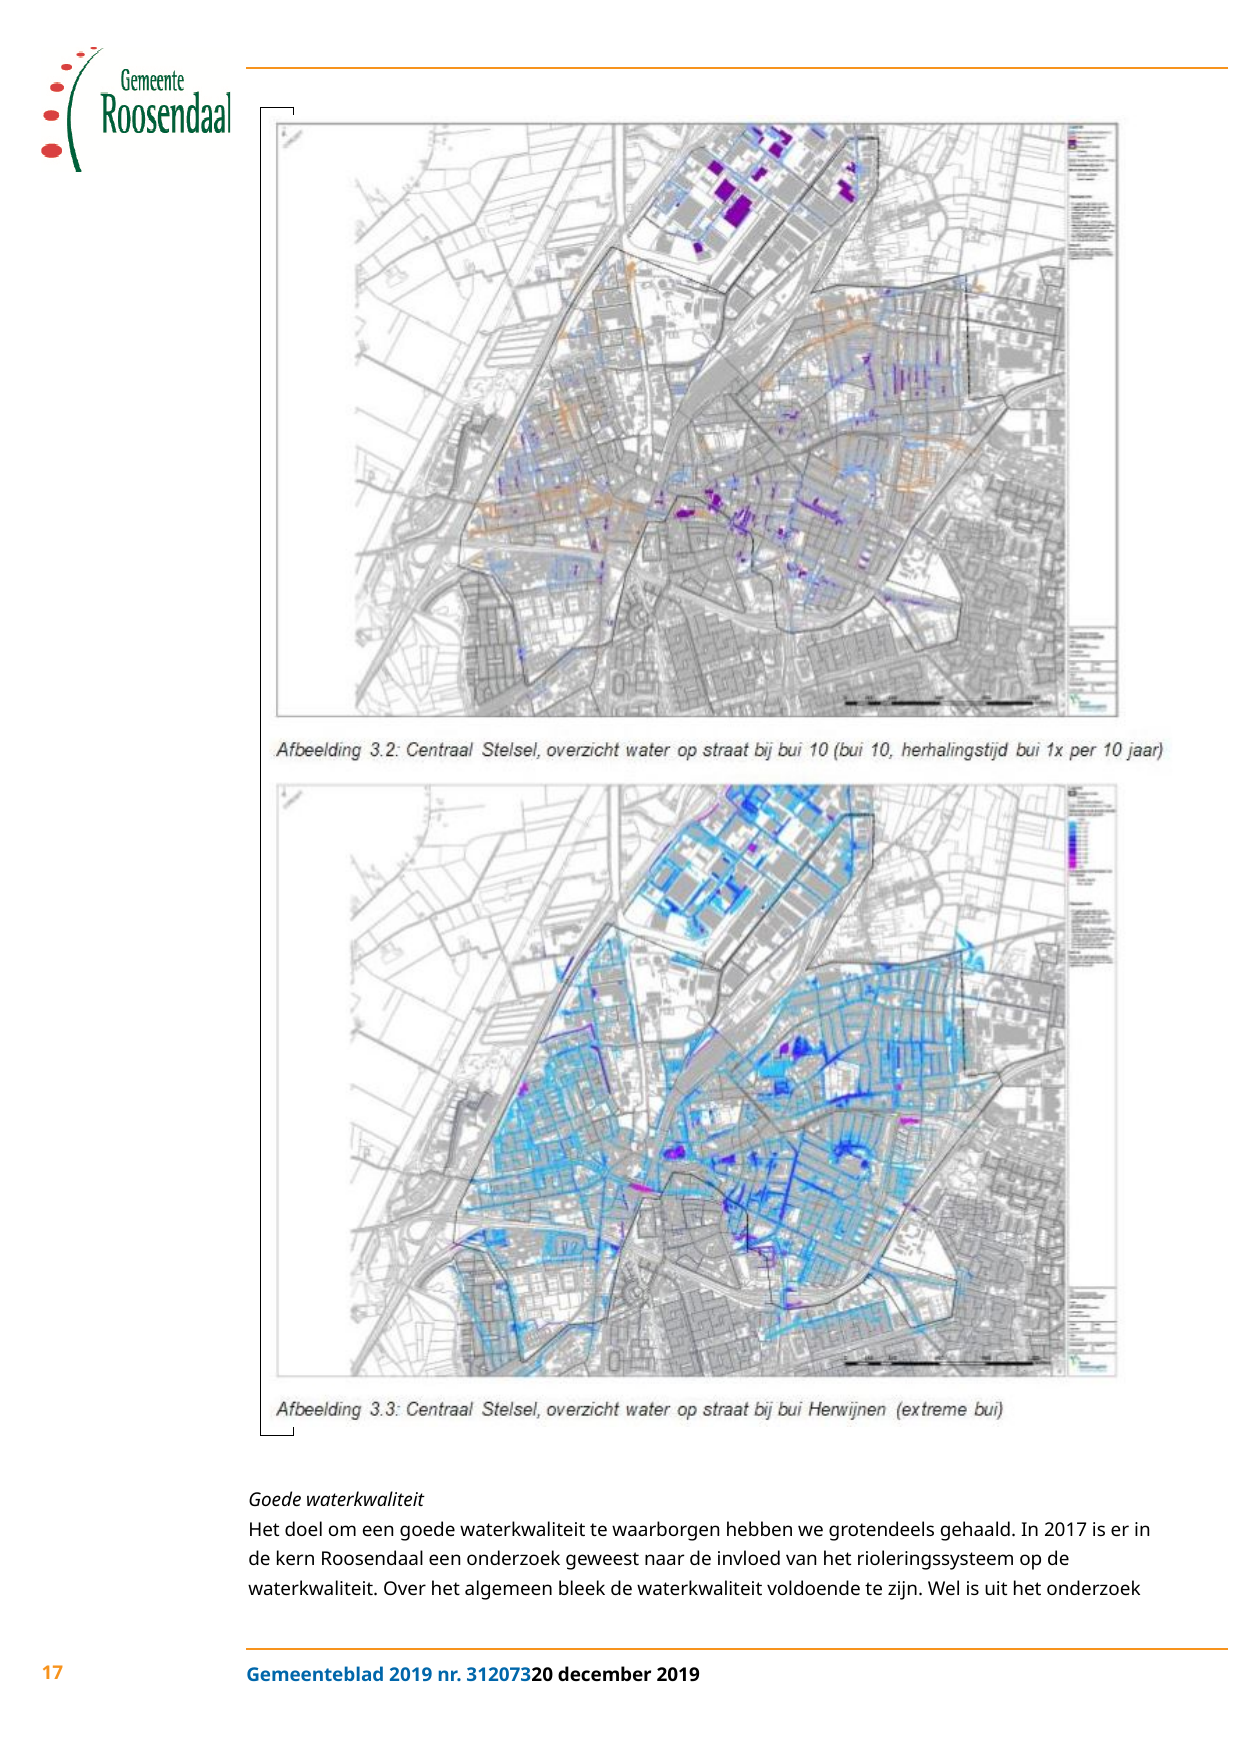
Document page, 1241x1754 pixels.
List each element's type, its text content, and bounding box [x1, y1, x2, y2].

text Het doel om een goede waterkwaliteit te waarborgen hebben we grotendeels gehaald. In 2017 is er in de kern Roosendaal een onderzoek geweest naar de invloed van het rioleringssysteem op de waterkwaliteit. Over het algemeen bleek de waterkwaliteit voldoende te zijn. Wel is uit het onderzoek [248, 1516, 1152, 1601]
text Goede waterkwaliteit [248, 1486, 1152, 1512]
picture [41, 47, 231, 172]
picture [268, 115, 1173, 1427]
